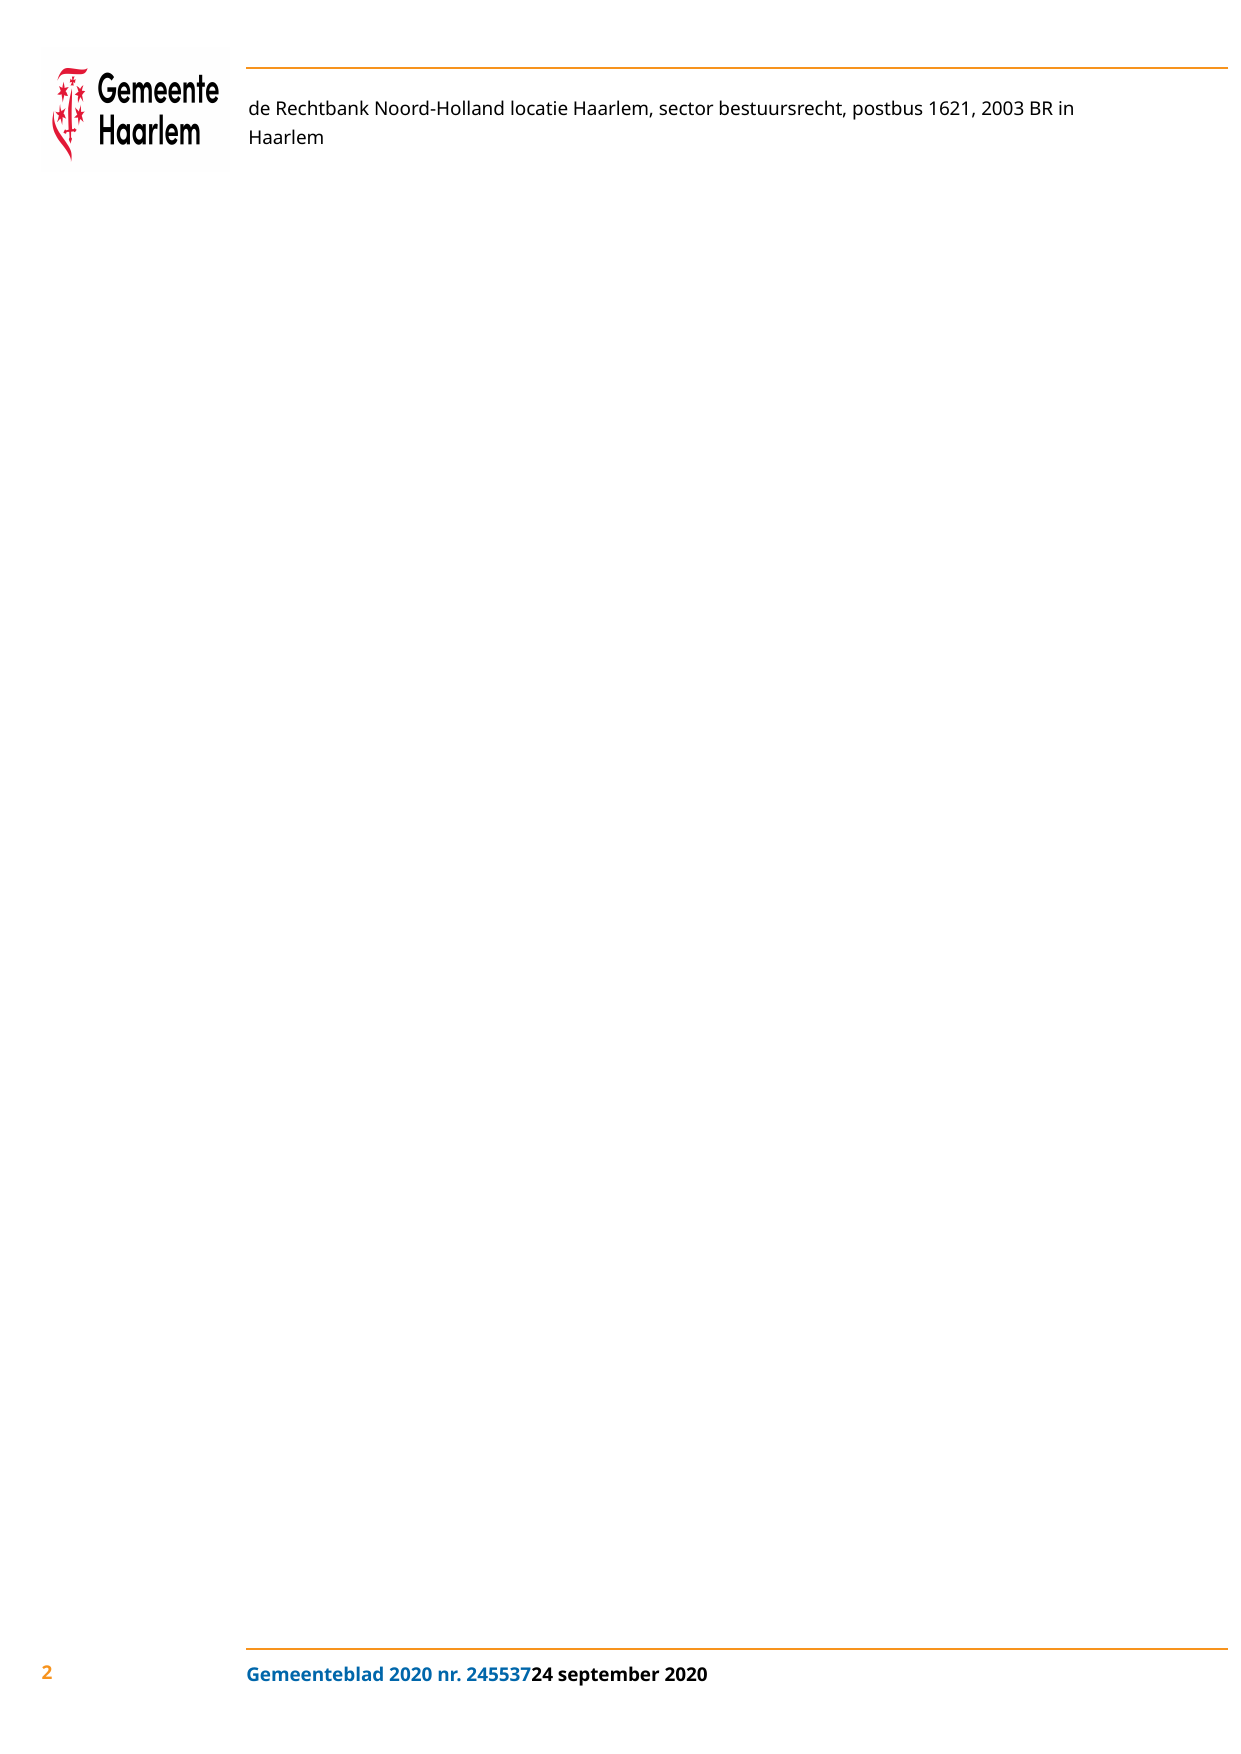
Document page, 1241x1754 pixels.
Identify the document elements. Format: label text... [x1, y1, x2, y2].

text de Rechtbank Noord-Holland locatie Haarlem, sector bestuursrecht, postbus 1621, 2003 BR in Haarlem [248, 95, 1152, 150]
picture [41, 47, 231, 172]
